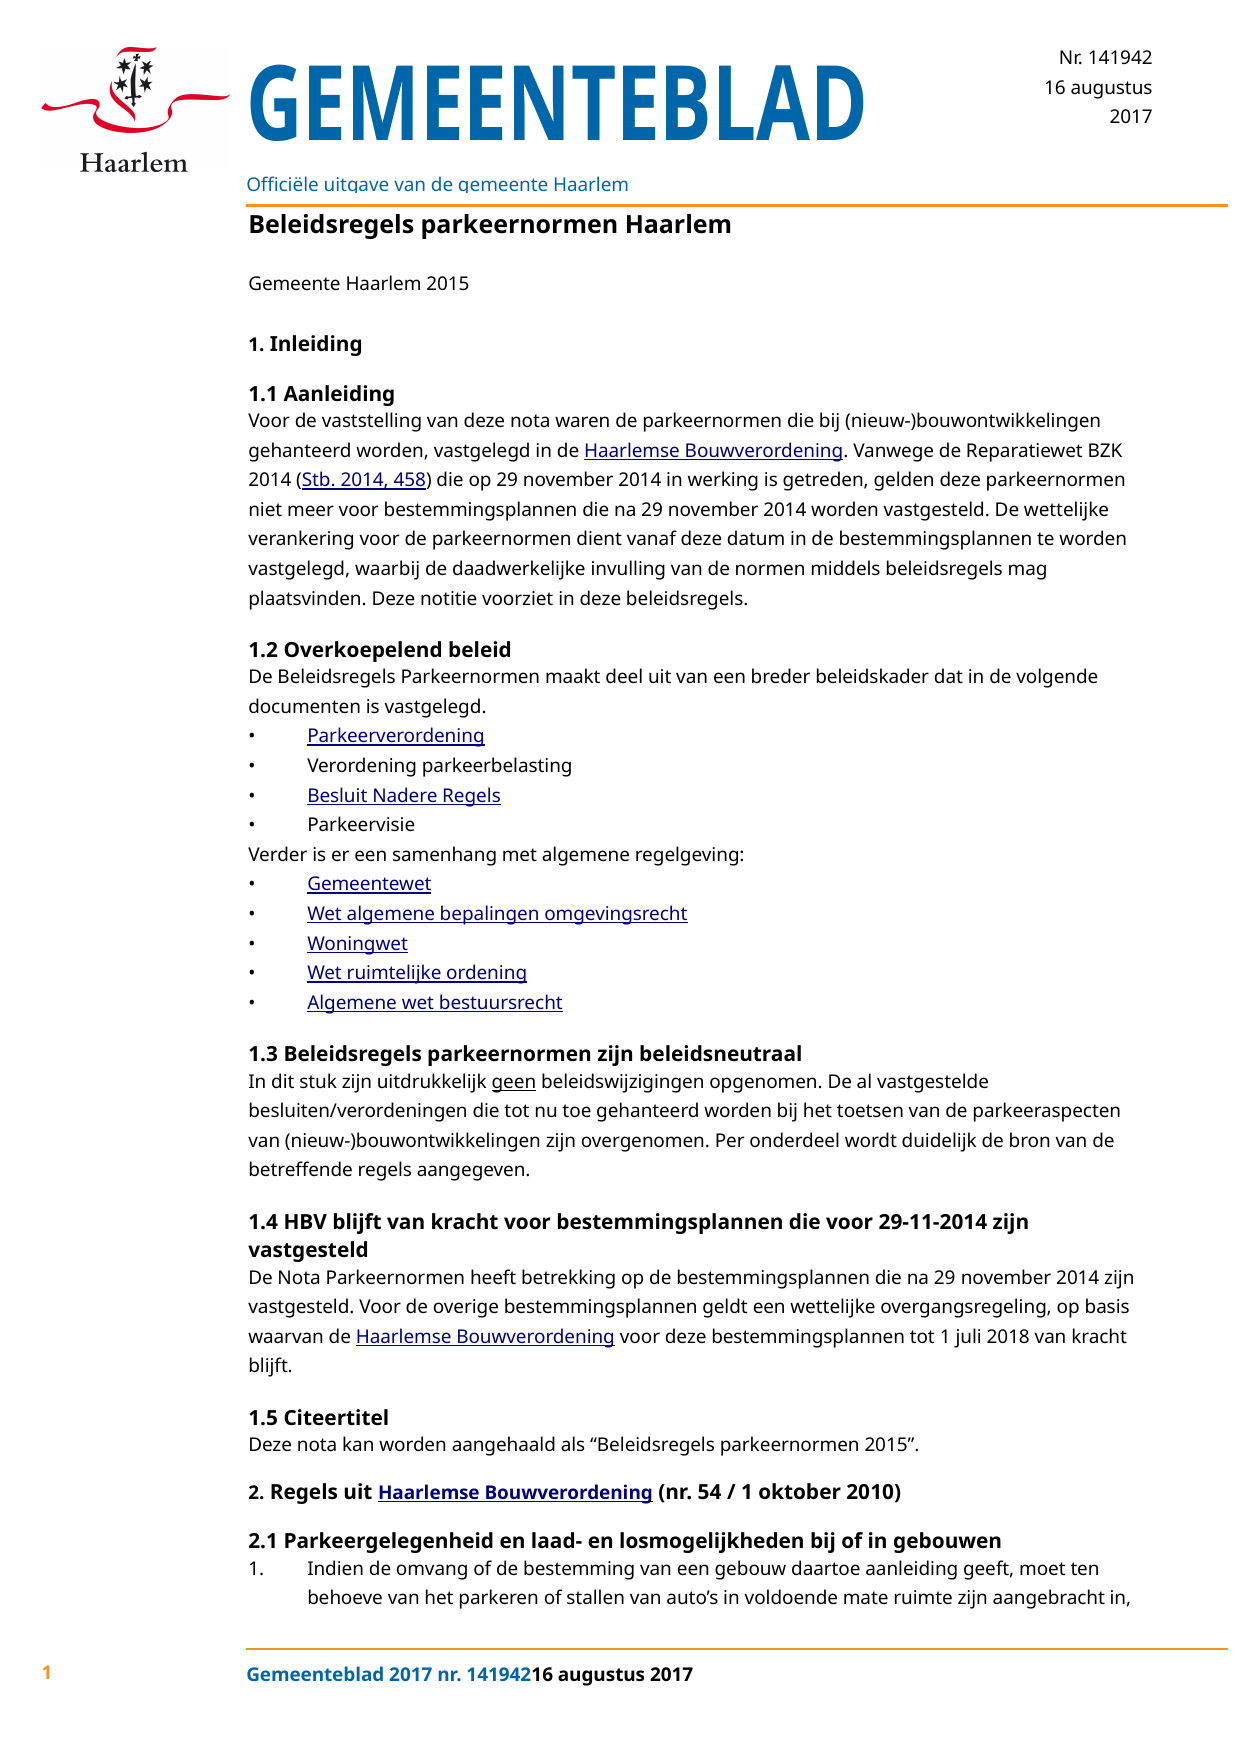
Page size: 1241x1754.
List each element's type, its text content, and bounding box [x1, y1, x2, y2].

list Woningwet [248, 930, 1152, 956]
text Verder is er een samenhang met algemene regelgeving: [248, 841, 1152, 867]
list Wet ruimtelijke ordening [248, 959, 1152, 985]
text Beleidsregels parkeernormen Haarlem [248, 207, 1152, 241]
text De Nota Parkeernormen heeft betrekking op de bestemmingsplannen die na 29 november 2014 zijn vastgesteld. Voor de overige bestemmingsplannen geldt een wettelijke overgangsregeling, op basis waarvan de Haarlemse Bouwverordening voor deze bestemmingsplannen tot 1 juli 2018 van kracht blijft. [248, 1264, 1152, 1378]
text 1.3 Beleidsregels parkeernormen zijn beleidsneutraal [248, 1039, 1152, 1068]
text 1.5 Citeertitel [248, 1403, 1152, 1431]
list Algemene wet bestuursrecht [248, 989, 1152, 1015]
text Voor de vaststelling van deze nota waren de parkeernormen die bij (nieuw-)bouwontwikkelingen gehanteerd worden, vastgelegd in de Haarlemse Bouwverordening. Vanwege de Reparatiewet BZK 2014 (Stb. 2014, 458) die op 29 november 2014 in werking is getreden, gelden deze parkeernormen niet meer voor bestemmingsplannen die na 29 november 2014 worden vastgesteld. De wettelijke verankering voor de parkeernormen dient vanaf deze datum in de bestemmingsplannen te worden vastgelegd, waarbij de daadwerkelijke invulling van de normen middels beleidsregels mag plaatsvinden. Deze notitie voorziet in deze beleidsregels. [248, 407, 1152, 610]
text 2.1 Parkeergelegenheid en laad- en losmogelijkheden bij of in gebouwen [248, 1526, 1152, 1555]
list Verordening parkeerbelasting [248, 752, 1152, 778]
text In dit stuk zijn uitdrukkelijk geen beleidswijzigingen opgenomen. De al vastgestelde besluiten/verordeningen die tot nu toe gehanteerd worden bij het toetsen van de parkeeraspecten van (nieuw-)bouwontwikkelingen zijn overgenomen. Per onderdeel wordt duidelijk de bron van de betreffende regels aangegeven. [248, 1068, 1152, 1182]
list Indien de omvang of de bestemming van een gebouw daartoe aanleiding geeft, moet ten behoeve van het parkeren of stallen van auto’s in voldoende mate ruimte zijn aangebracht in, [248, 1555, 1152, 1610]
text 1.4 HBV blijft van kracht voor bestemmingsplannen die voor 29-11-2014 zijn vastgesteld [248, 1207, 1152, 1264]
list Wet algemene bepalingen omgevingsrecht [248, 900, 1152, 926]
list Parkeerverordening [248, 723, 1152, 748]
text Gemeente Haarlem 2015 [248, 270, 1152, 296]
text 2. Regels uit Haarlemse Bouwverordening (nr. 54 / 1 oktober 2010) [248, 1477, 1152, 1506]
picture [41, 47, 231, 172]
list Gemeentewet [248, 871, 1152, 896]
text Deze nota kan worden aangehaald als “Beleidsregels parkeernormen 2015”. [248, 1431, 1152, 1457]
text 1.2 Overkoepelend beleid [248, 635, 1152, 663]
list Besluit Nadere Regels [248, 782, 1152, 808]
text 1. Inleiding [248, 329, 1152, 358]
text De Beleidsregels Parkeernormen maakt deel uit van een breder beleidskader dat in de volgende documenten is vastgelegd. [248, 663, 1152, 719]
text 1.1 Aanleiding [248, 379, 1152, 407]
list Parkeervisie [248, 811, 1152, 837]
